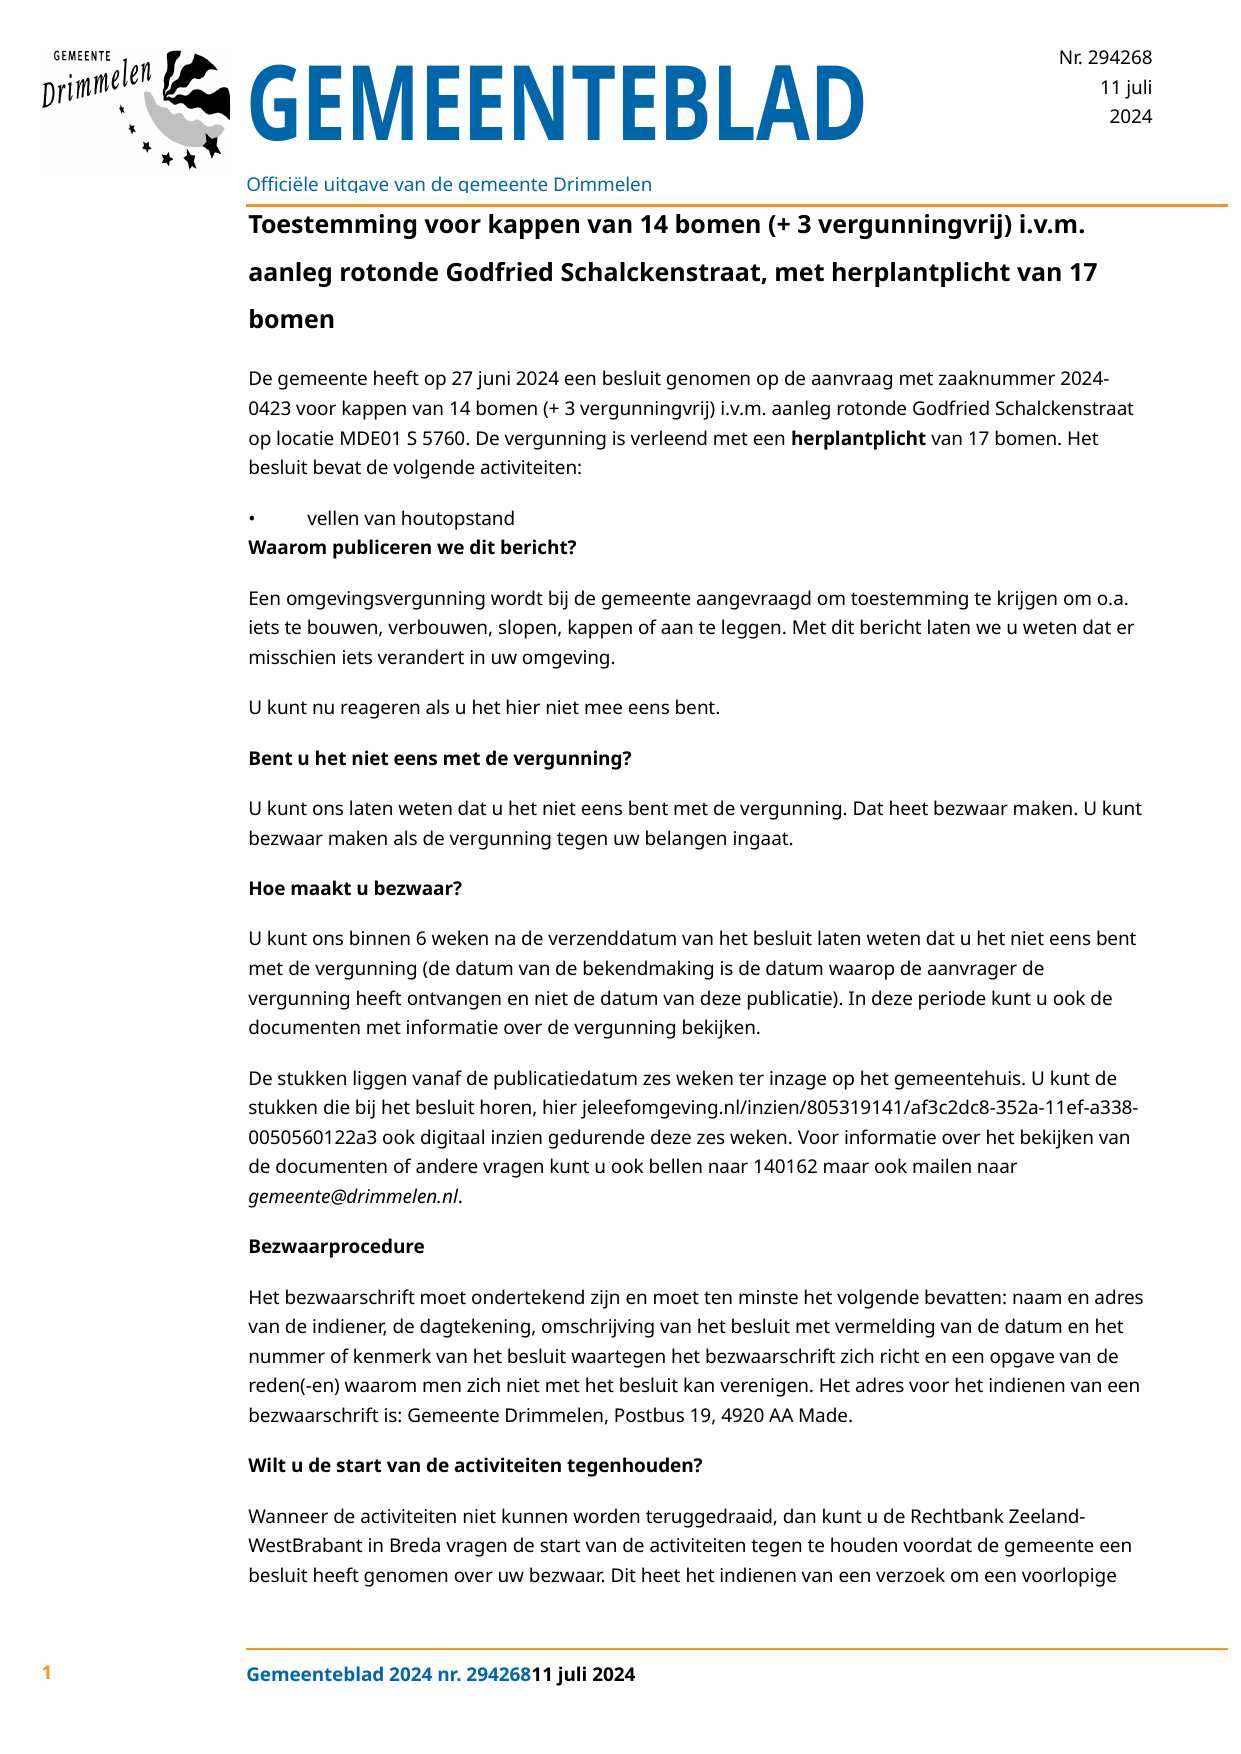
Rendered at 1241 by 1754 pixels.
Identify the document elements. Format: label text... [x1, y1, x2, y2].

text Wanneer de activiteiten niet kunnen worden teruggedraaid, dan kunt u de Rechtbank Zeeland-WestBrabant in Breda vragen de start van de activiteiten tegen te houden voordat de gemeente een besluit heeft genomen over uw bezwaar. Dit heet het indienen van een verzoek om een voorlopige [248, 1503, 1152, 1588]
text Een omgevingsvergunning wordt bij de gemeente aangevraagd om toestemming te krijgen om o.a. iets te bouwen, verbouwen, slopen, kappen of aan te leggen. Met dit bericht laten we u weten dat er misschien iets verandert in uw omgeving. [248, 585, 1152, 669]
text U kunt ons binnen 6 weken na de verzenddatum van het besluit laten weten dat u het niet eens bent met de vergunning (de datum van de bekendmaking is de datum waarop de aanvrager de vergunning heeft ontvangen en niet de datum van deze publicatie). In deze periode kunt u ook de documenten met informatie over de vergunning bekijken. [248, 926, 1152, 1040]
text Waarom publiceren we dit bericht? [248, 534, 1152, 560]
picture [41, 47, 231, 172]
text Bent u het niet eens met de vergunning? [248, 745, 1152, 770]
text Bezwaarprocedure [248, 1233, 1152, 1259]
text Hoe maakt u bezwaar? [248, 875, 1152, 901]
text U kunt nu reageren als u het hier niet mee eens bent. [248, 694, 1152, 720]
text Het bezwaarschrift moet ondertekend zijn en moet ten minste het volgende bevatten: naam en adres van de indiener, de dagtekening, omschrijving van het besluit met vermelding van de datum en het nummer of kenmerk van het besluit waartegen het bezwaarschrift zich richt en een opgave van de reden(-en) waarom men zich niet met het besluit kan verenigen. Het adres voor het indienen van een bezwaarschrift is: Gemeente Drimmelen, Postbus 19, 4920 AA Made. [248, 1284, 1152, 1428]
text U kunt ons laten weten dat u het niet eens bent met de vergunning. Dat heet bezwaar maken. U kunt bezwaar maken als de vergunning tegen uw belangen ingaat. [248, 795, 1152, 850]
text Wilt u de start van de activiteiten tegenhouden? [248, 1453, 1152, 1478]
list vellen van houtopstand [248, 505, 1152, 530]
text De gemeente heeft op 27 juni 2024 een besluit genomen op de aanvraag met zaaknummer 2024-0423 voor kappen van 14 bomen (+ 3 vergunningvrij) i.v.m. aanleg rotonde Godfried Schalckenstraat op locatie MDE01 S 5760. De vergunning is verleend met een herplantplicht van 17 bomen. Het besluit bevat de volgende activiteiten: [248, 366, 1152, 480]
text Toestemming voor kappen van 14 bomen (+ 3 vergunningvrij) i.v.m. aanleg rotonde Godfried Schalckenstraat, met herplantplicht van 17 bomen [248, 207, 1152, 336]
text De stukken liggen vanaf de publicatiedatum zes weken ter inzage op het gemeentehuis. U kunt de stukken die bij het besluit horen, hier jeleefomgeving.nl/inzien/805319141/af3c2dc8-352a-11ef-a338-0050560122a3 ook digitaal inzien gedurende deze zes weken. Voor informatie over het bekijken van de documenten of andere vragen kunt u ook bellen naar 140162 maar ook mailen naar gemeente@drimmelen.nl. [248, 1065, 1152, 1209]
